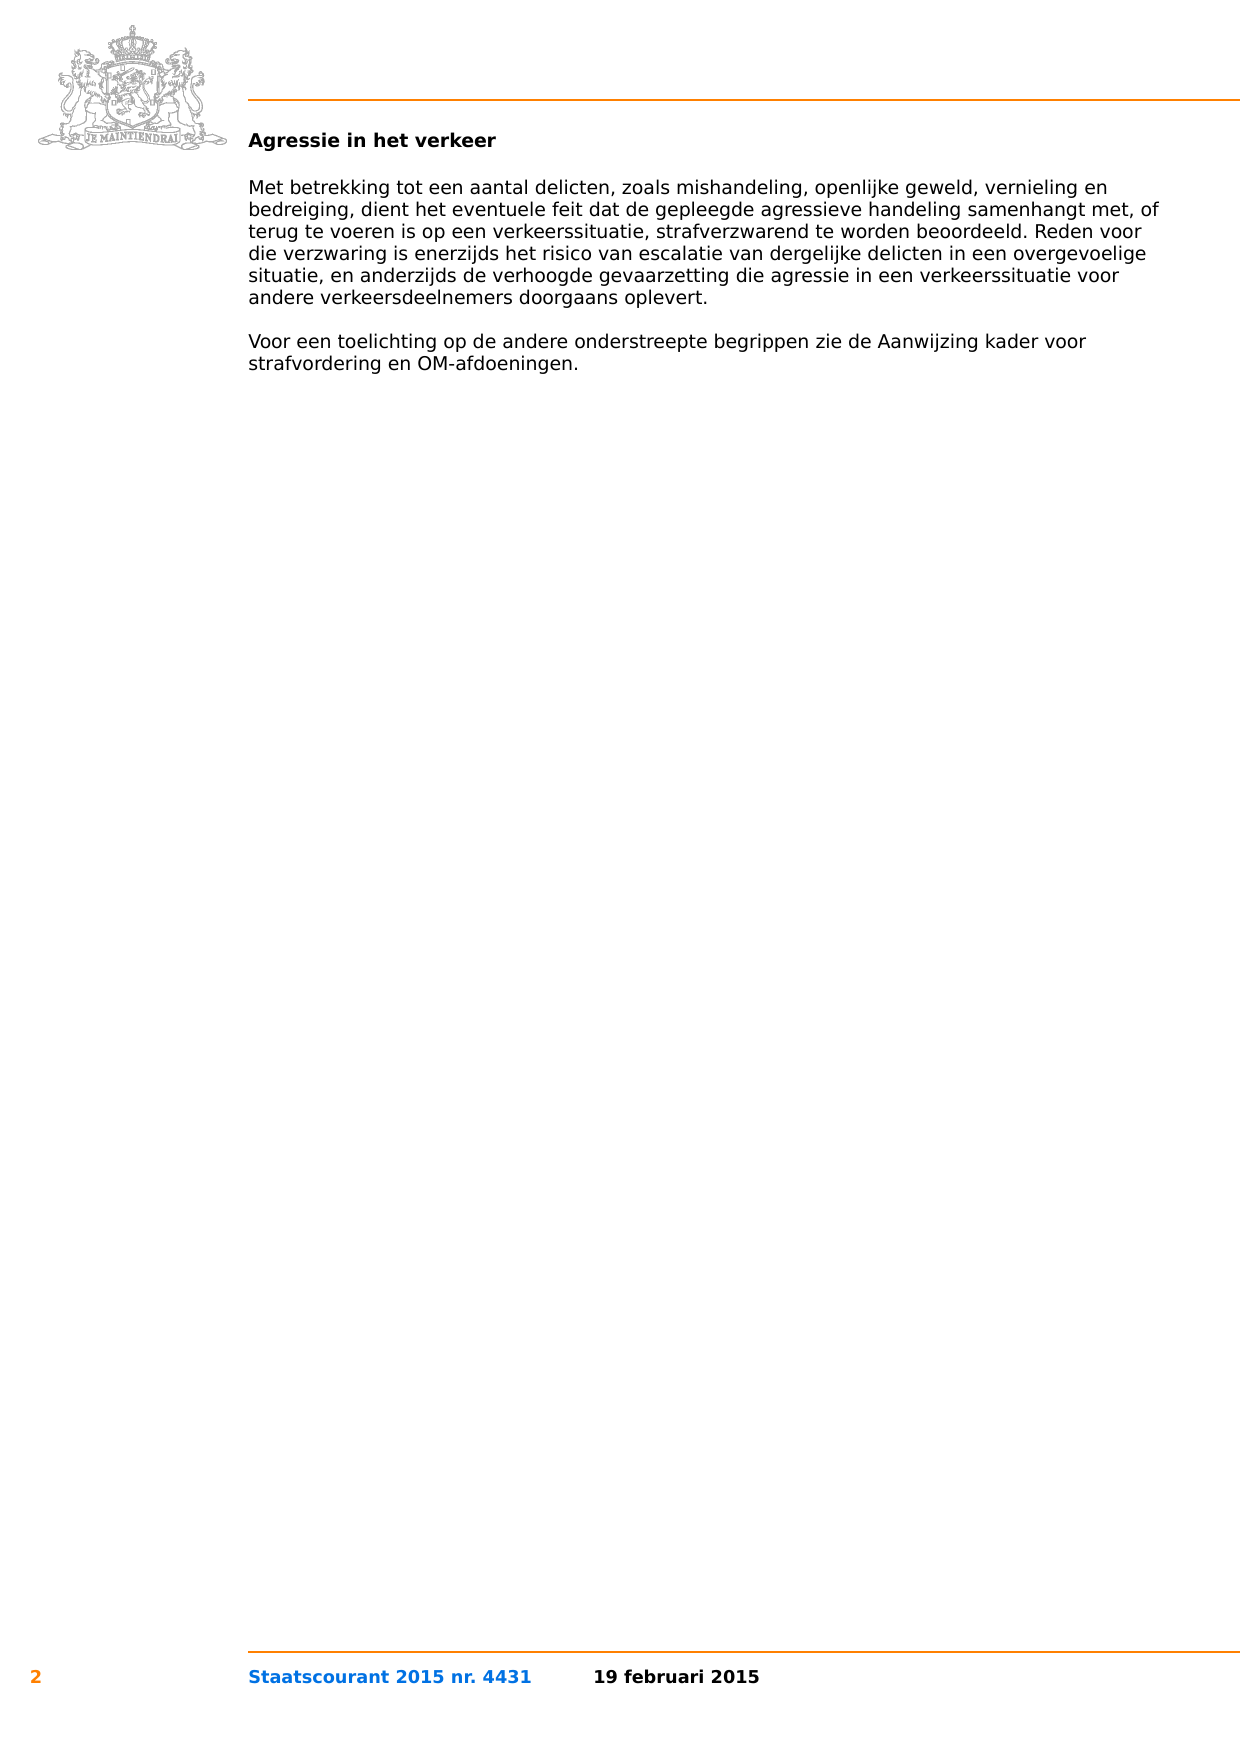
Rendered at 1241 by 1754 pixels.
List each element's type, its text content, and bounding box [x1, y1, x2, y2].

picture [38, 25, 227, 150]
subtitle Agressie in het verkeer [248, 130, 1163, 152]
text Met betrekking tot een aantal delicten, zoals mishandeling, openlijke geweld, vernieling en bedreiging, dient het eventuele feit dat de gepleegde agressieve handeling samenhangt met, of terug te voeren is op een verkeerssituatie, strafverzwarend te worden beoordeeld. Reden voor die verzwaring is enerzijds het risico van escalatie van dergelijke delicten in een overgevoelige situatie, en anderzijds de verhoogde gevaarzetting die agressie in een verkeerssituatie voor andere verkeersdeelnemers doorgaans oplevert. [248, 177, 1163, 309]
text Voor een toelichting op de andere onderstreepte begrippen zie de Aanwijzing kader voor strafvordering en OM-afdoeningen. [248, 331, 1163, 374]
